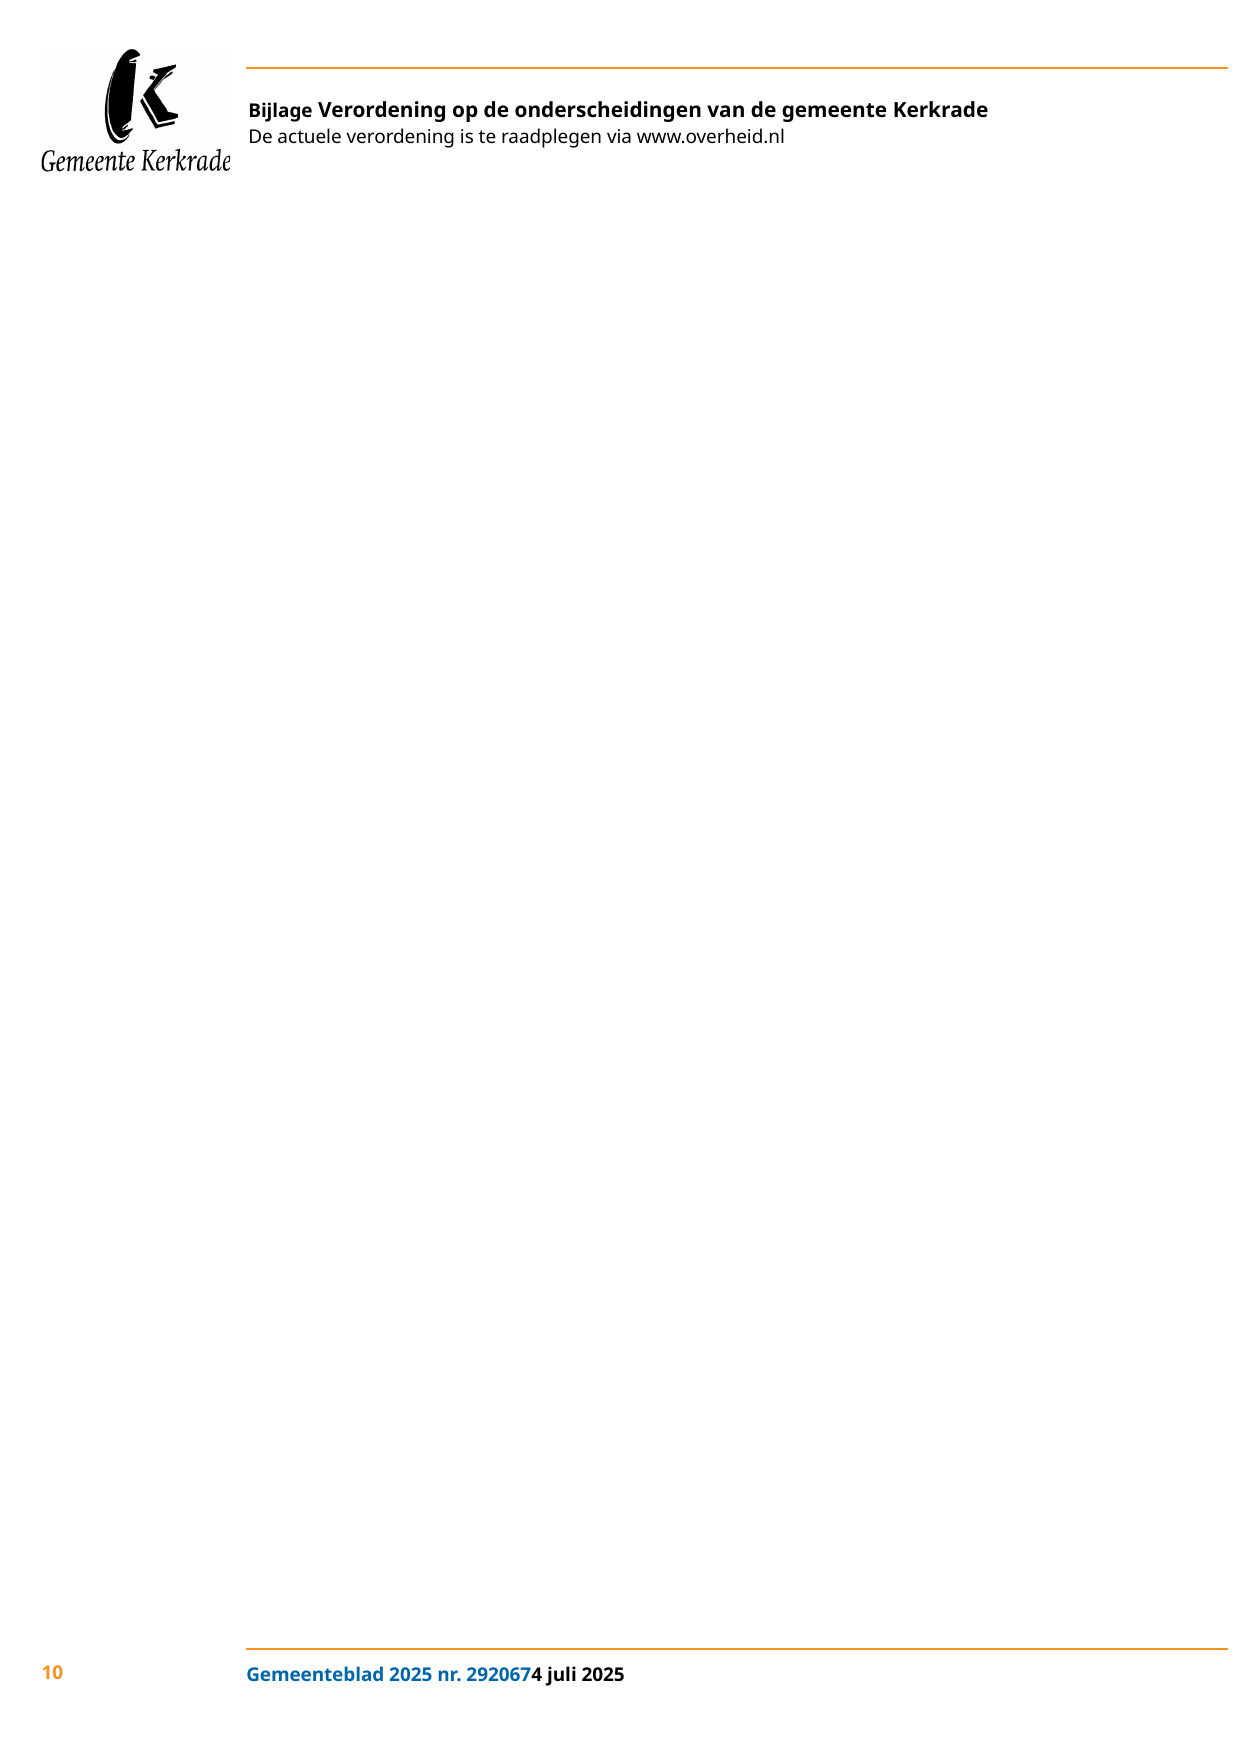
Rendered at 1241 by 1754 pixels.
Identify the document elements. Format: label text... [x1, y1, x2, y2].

picture [41, 47, 231, 172]
text Bijlage Verordening op de onderscheidingen van de gemeente Kerkrade [248, 95, 1152, 123]
text De actuele verordening is te raadplegen via www.overheid.nl [248, 123, 1152, 149]
